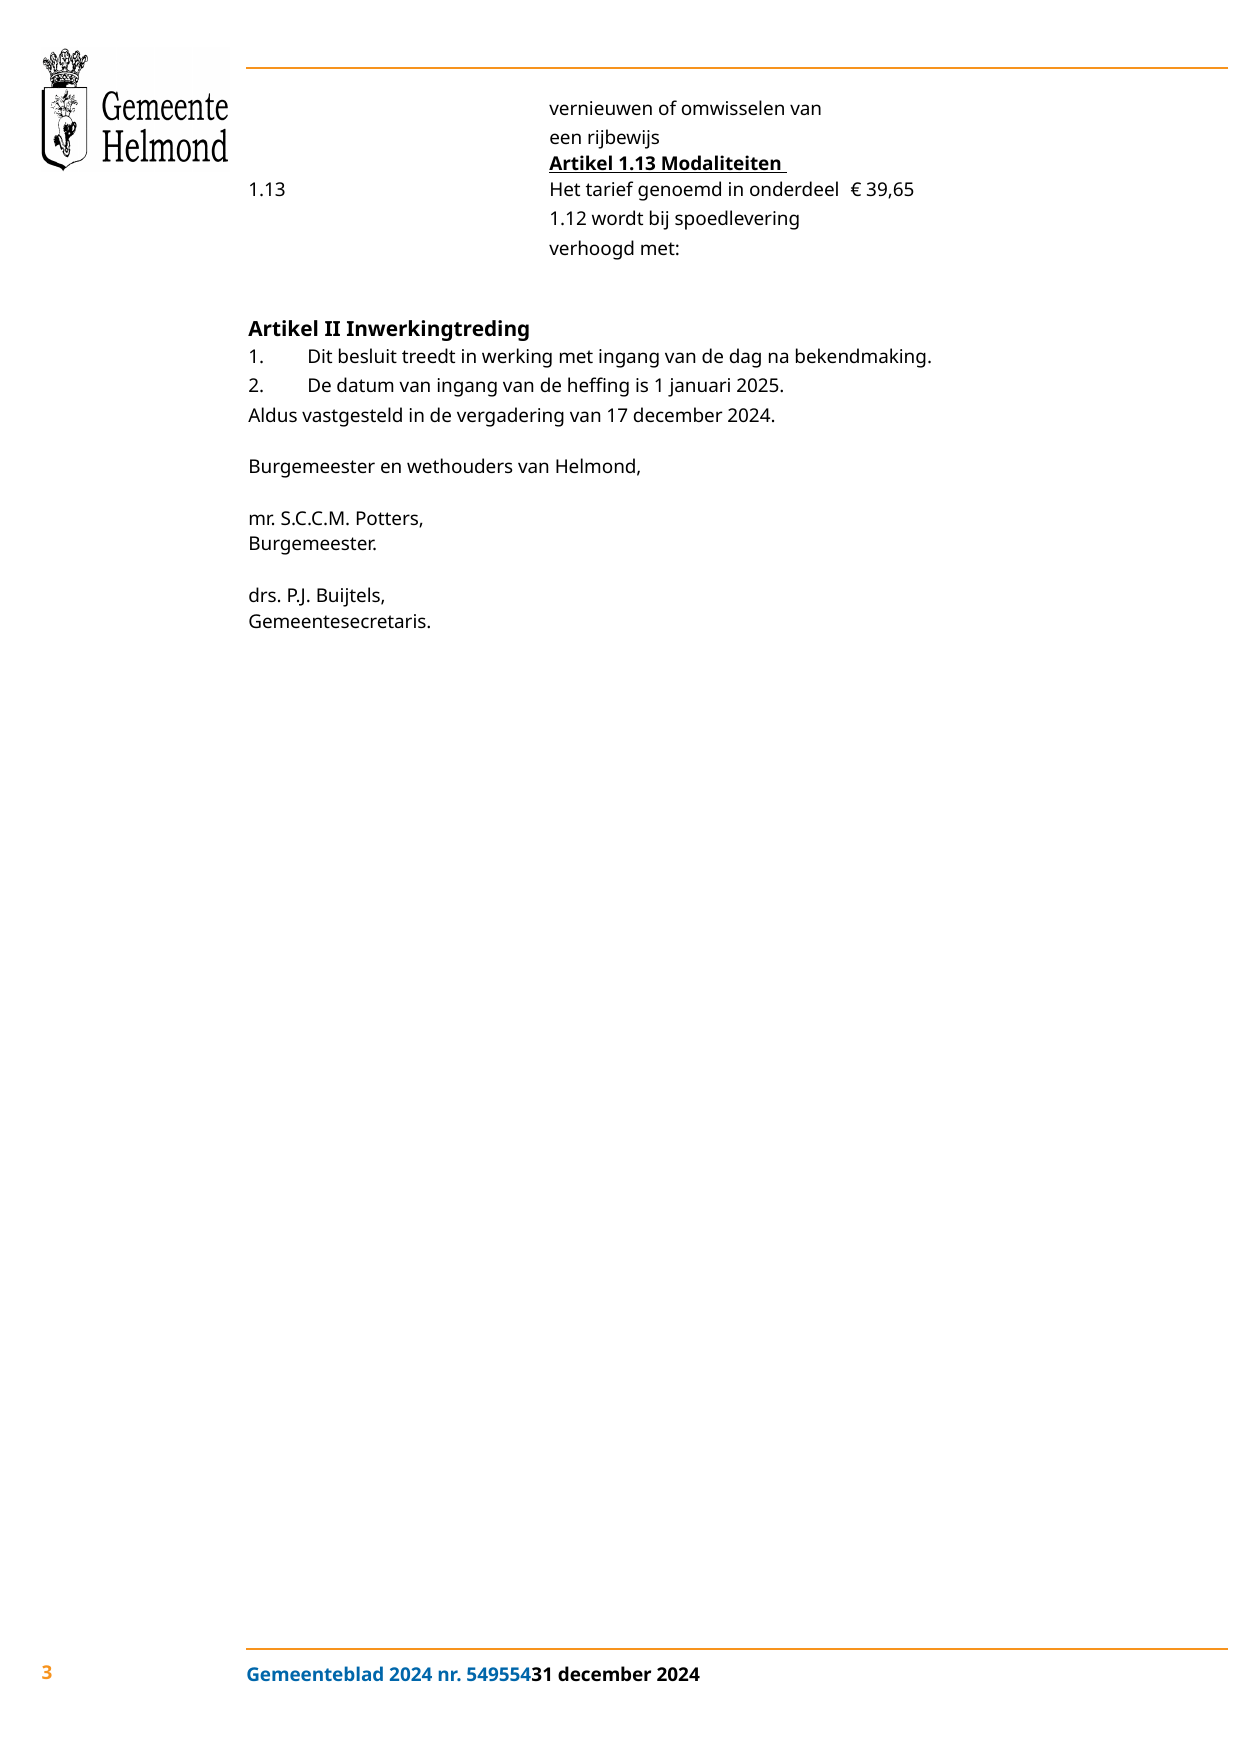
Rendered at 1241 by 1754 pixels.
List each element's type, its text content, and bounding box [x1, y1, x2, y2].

table_cell Artikel 1.13 Modaliteiten [549, 150, 850, 176]
text drs. P.J. Buijtels, [248, 582, 1152, 608]
table_cell € 39,65 [850, 176, 1152, 261]
text Burgemeester. [248, 531, 1152, 556]
table_cell [850, 150, 1152, 176]
list Dit besluit treedt in werking met ingang van de dag na bekendmaking. [248, 343, 1152, 368]
list De datum van ingang van de heffing is 1 januari 2025. [248, 372, 1152, 398]
text Aldus vastgesteld in de vergadering van 17 december 2024. [248, 402, 1152, 428]
table_cell Het tarief genoemd in onderdeel 1.12 wordt bij spoedlevering verhoogd met: [549, 176, 850, 261]
table_cell [248, 150, 549, 176]
table_cell [248, 95, 549, 150]
text Burgemeester en wethouders van Helmond, [248, 453, 1152, 479]
table_cell vernieuwen of omwisselen van een rijbewijs [549, 95, 850, 150]
text mr. S.C.C.M. Potters, [248, 505, 1152, 531]
text Artikel II Inwerkingtreding [248, 314, 1152, 343]
table_cell 1.13 [248, 176, 549, 261]
text Gemeentesecretaris. [248, 608, 1152, 633]
table_cell [850, 95, 1152, 150]
picture [41, 47, 231, 172]
